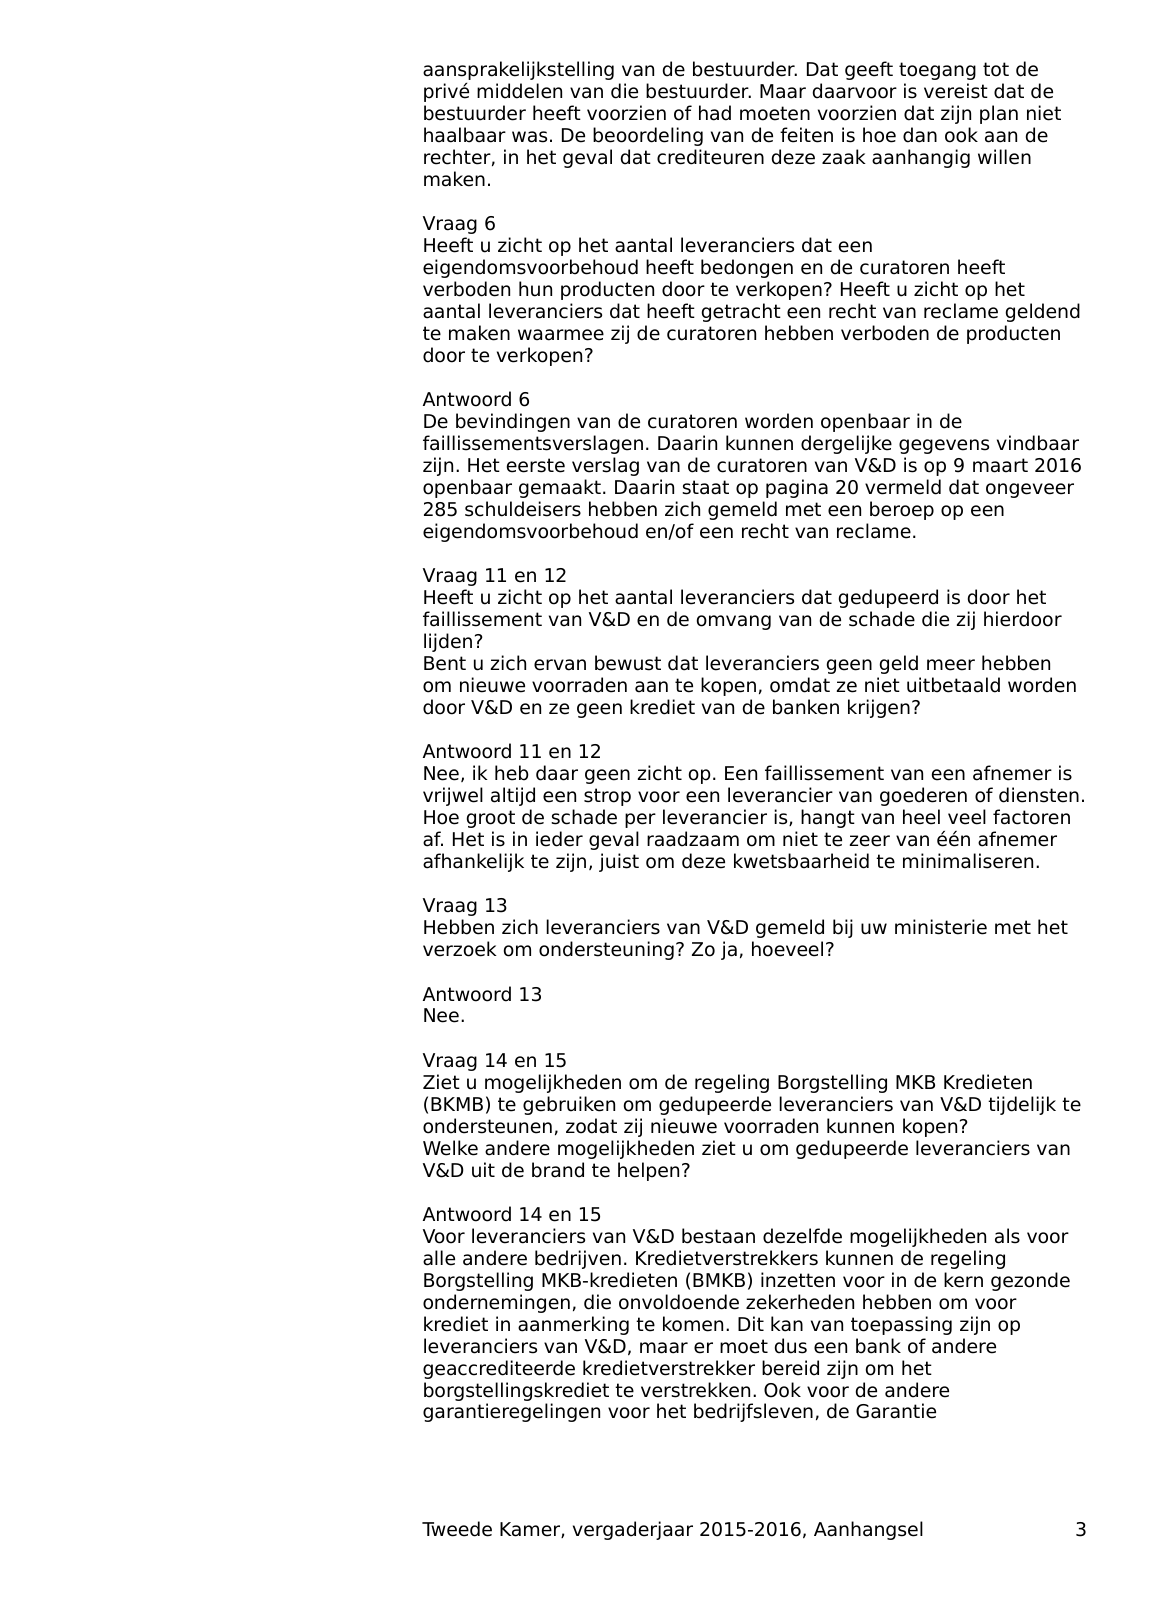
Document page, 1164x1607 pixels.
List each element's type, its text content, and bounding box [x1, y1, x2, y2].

text Vraag 13 [422, 895, 1087, 917]
text Bent u zich ervan bewust dat leveranciers geen geld meer hebben om nieuwe voorraden aan te kopen, omdat ze niet uitbetaald worden door V&D en ze geen krediet van de banken krijgen? [422, 653, 1087, 719]
text Vraag 11 en 12 [422, 565, 1087, 587]
text Hebben zich leveranciers van V&D gemeld bij uw ministerie met het verzoek om ondersteuning? Zo ja, hoeveel? [422, 917, 1087, 961]
text Ziet u mogelijkheden om de regeling Borgstelling MKB Kredieten (BKMB) te gebruiken om gedupeerde leveranciers van V&D tijdelijk te ondersteunen, zodat zij nieuwe voorraden kunnen kopen? [422, 1072, 1087, 1137]
text Vraag 6 [422, 213, 1087, 235]
text aansprakelijkstelling van de bestuurder. Dat geeft toegang tot de privé middelen van die bestuurder. Maar daarvoor is vereist dat de bestuurder heeft voorzien of had moeten voorzien dat zijn plan niet haalbaar was. De beoordeling van de feiten is hoe dan ook aan de rechter, in het geval dat crediteuren deze zaak aanhangig willen maken. [422, 59, 1087, 191]
text Antwoord 11 en 12 [422, 741, 1087, 763]
text Heeft u zicht op het aantal leveranciers dat een eigendomsvoorbehoud heeft bedongen en de curatoren heeft verboden hun producten door te verkopen? Heeft u zicht op het aantal leveranciers dat heeft getracht een recht van reclame geldend te maken waarmee zij de curatoren hebben verboden de producten door te verkopen? [422, 235, 1087, 367]
text Nee. [422, 1005, 1087, 1027]
text Welke andere mogelijkheden ziet u om gedupeerde leveranciers van V&D uit de brand te helpen? [422, 1137, 1087, 1181]
text Antwoord 14 en 15 [422, 1204, 1087, 1226]
text Heeft u zicht op het aantal leveranciers dat gedupeerd is door het faillissement van V&D en de omvang van de schade die zij hierdoor lijden? [422, 587, 1087, 653]
text Voor leveranciers van V&D bestaan dezelfde mogelijkheden als voor alle andere bedrijven. Kredietverstrekkers kunnen de regeling Borgstelling MKB-kredieten (BMKB) inzetten voor in de kern gezonde ondernemingen, die onvoldoende zekerheden hebben om voor krediet in aanmerking te komen. Dit kan van toepassing zijn op leveranciers van V&D, maar er moet dus een bank of andere geaccrediteerde kredietverstrekker bereid zijn om het borgstellingskrediet te verstrekken. Ook voor de andere garantieregelingen voor het bedrijfsleven, de Garantie [422, 1226, 1087, 1423]
text Nee, ik heb daar geen zicht op. Een faillissement van een afnemer is vrijwel altijd een strop voor een leverancier van goederen of diensten. Hoe groot de schade per leverancier is, hangt van heel veel factoren af. Het is in ieder geval raadzaam om niet te zeer van één afnemer afhankelijk te zijn, juist om deze kwetsbaarheid te minimaliseren. [422, 763, 1087, 873]
text De bevindingen van de curatoren worden openbaar in de faillissementsverslagen. Daarin kunnen dergelijke gegevens vindbaar zijn. Het eerste verslag van de curatoren van V&D is op 9 maart 2016 openbaar gemaakt. Daarin staat op pagina 20 vermeld dat ongeveer 285 schuldeisers hebben zich gemeld met een beroep op een eigendomsvoorbehoud en/of een recht van reclame. [422, 411, 1087, 543]
text Antwoord 6 [422, 389, 1087, 411]
text Antwoord 13 [422, 983, 1087, 1005]
text Vraag 14 en 15 [422, 1049, 1087, 1072]
